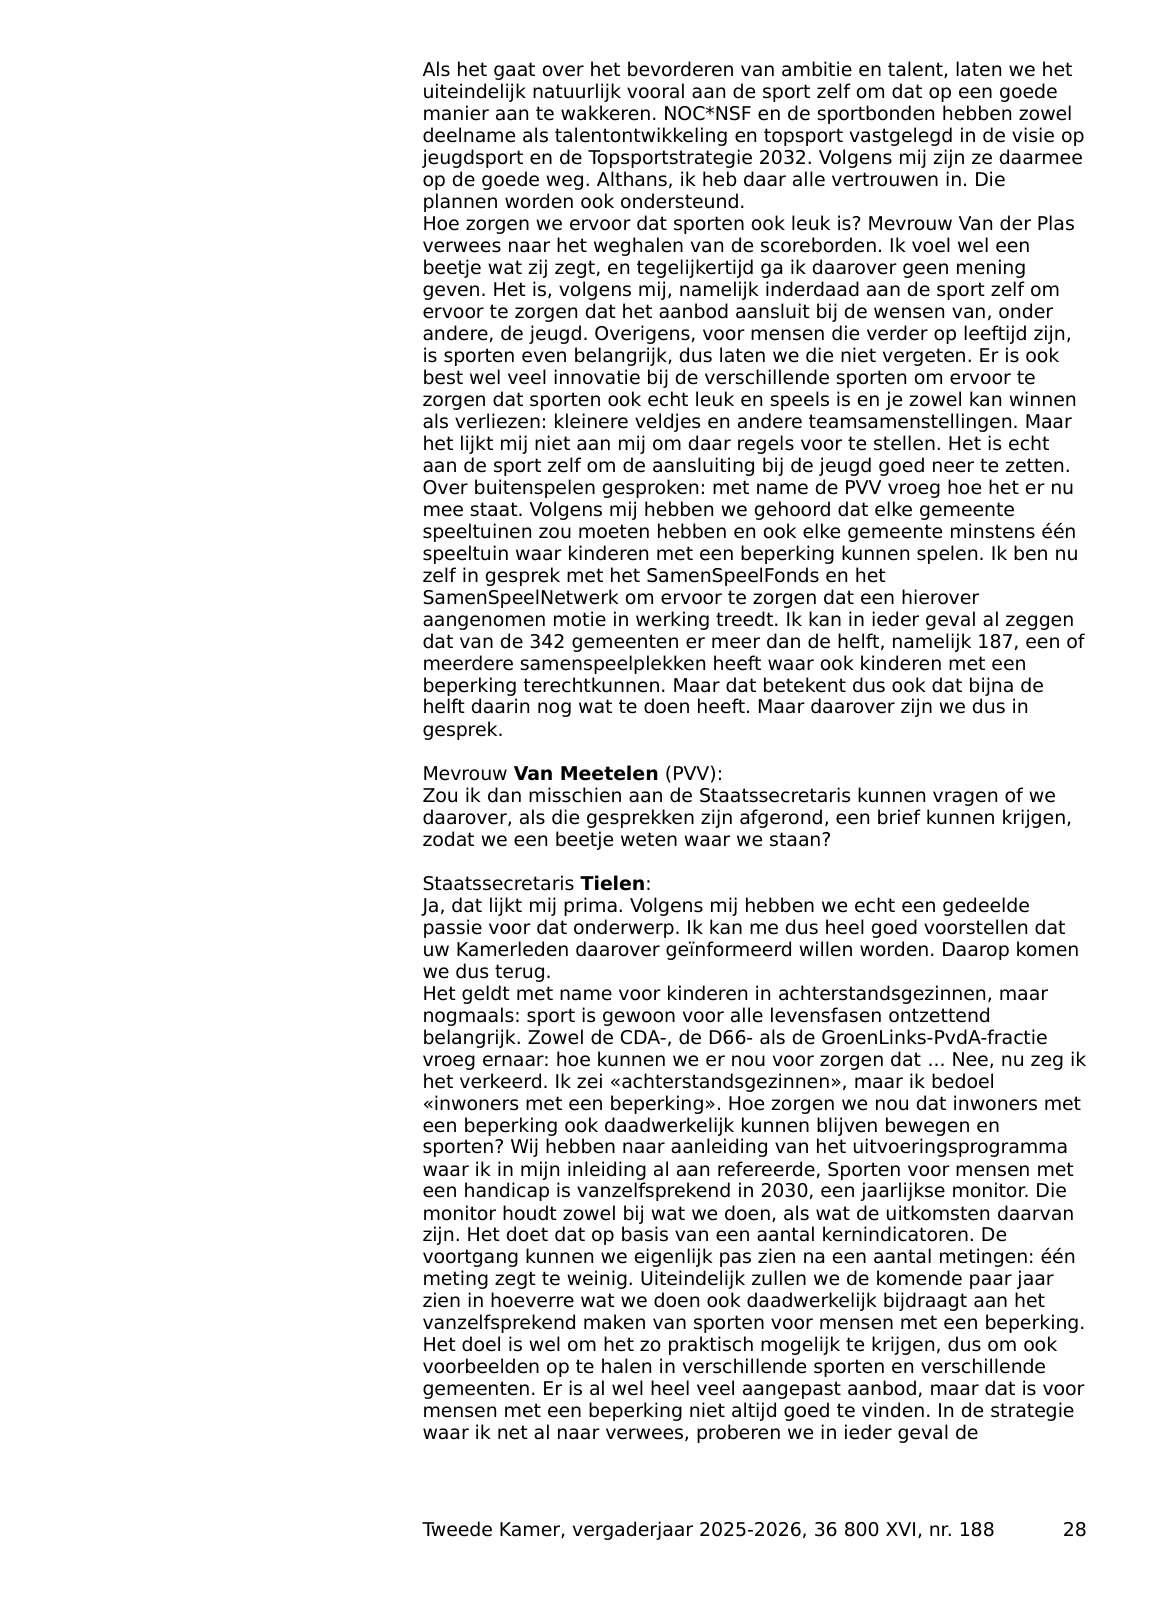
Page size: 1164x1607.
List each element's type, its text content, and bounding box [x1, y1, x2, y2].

text Als het gaat over het bevorderen van ambitie en talent, laten we het uiteindelijk natuurlijk vooral aan de sport zelf om dat op een goede manier aan te wakkeren. NOC*NSF en de sportbonden hebben zowel deelname als talentontwikkeling en topsport vastgelegd in de visie op jeugdsport en de Topsportstrategie 2032. Volgens mij zijn ze daarmee op de goede weg. Althans, ik heb daar alle vertrouwen in. Die plannen worden ook ondersteund. [422, 59, 1087, 213]
text Over buitenspelen gesproken: met name de PVV vroeg hoe het er nu mee staat. Volgens mij hebben we gehoord dat elke gemeente speeltuinen zou moeten hebben en ook elke gemeente minstens één speeltuin waar kinderen met een beperking kunnen spelen. Ik ben nu zelf in gesprek met het SamenSpeelFonds en het SamenSpeelNetwerk om ervoor te zorgen dat een hierover aangenomen motie in werking treedt. Ik kan in ieder geval al zeggen dat van de 342 gemeenten er meer dan de helft, namelijk 187, een of meerdere samenspeelplekken heeft waar ook kinderen met een beperking terechtkunnen. Maar dat betekent dus ook dat bijna de helft daarin nog wat te doen heeft. Maar daarover zijn we dus in gesprek. [422, 477, 1087, 740]
text Hoe zorgen we ervoor dat sporten ook leuk is? Mevrouw Van der Plas verwees naar het weghalen van de scoreborden. Ik voel wel een beetje wat zij zegt, en tegelijkertijd ga ik daarover geen mening geven. Het is, volgens mij, namelijk inderdaad aan de sport zelf om ervoor te zorgen dat het aanbod aansluit bij de wensen van, onder andere, de jeugd. Overigens, voor mensen die verder op leeftijd zijn, is sporten even belangrijk, dus laten we die niet vergeten. Er is ook best wel veel innovatie bij de verschillende sporten om ervoor te zorgen dat sporten ook echt leuk en speels is en je zowel kan winnen als verliezen: kleinere veldjes en andere teamsamenstellingen. Maar het lijkt mij niet aan mij om daar regels voor te stellen. Het is echt aan de sport zelf om de aansluiting bij de jeugd goed neer te zetten. [422, 213, 1087, 477]
text Het geldt met name voor kinderen in achterstandsgezinnen, maar nogmaals: sport is gewoon voor alle levensfasen ontzettend belangrijk. Zowel de CDA-, de D66- als de GroenLinks-PvdA-fractie vroeg ernaar: hoe kunnen we er nou voor zorgen dat ... Nee, nu zeg ik het verkeerd. Ik zei «achterstandsgezinnen», maar ik bedoel «inwoners met een beperking». Hoe zorgen we nou dat inwoners met een beperking ook daadwerkelijk kunnen blijven bewegen en sporten? Wij hebben naar aanleiding van het uitvoeringsprogramma waar ik in mijn inleiding al aan refereerde, Sporten voor mensen met een handicap is vanzelfsprekend in 2030, een jaarlijkse monitor. Die monitor houdt zowel bij wat we doen, als wat de uitkomsten daarvan zijn. Het doet dat op basis van een aantal kernindicatoren. De voortgang kunnen we eigenlijk pas zien na een aantal metingen: één meting zegt te weinig. Uiteindelijk zullen we de komende paar jaar zien in hoeverre wat we doen ook daadwerkelijk bijdraagt aan het vanzelfsprekend maken van sporten voor mensen met een beperking. Het doel is wel om het zo praktisch mogelijk te krijgen, dus om ook voorbeelden op te halen in verschillende sporten en verschillende gemeenten. Er is al wel heel veel aangepast aanbod, maar dat is voor mensen met een beperking niet altijd goed te vinden. In de strategie waar ik net al naar verwees, proberen we in ieder geval de [422, 983, 1087, 1444]
text Ja, dat lijkt mij prima. Volgens mij hebben we echt een gedeelde passie voor dat onderwerp. Ik kan me dus heel goed voorstellen dat uw Kamerleden daarover geïnformeerd willen worden. Daarop komen we dus terug. [422, 895, 1087, 983]
text Mevrouw Van Meetelen (PVV): [422, 763, 1087, 784]
text Staatssecretaris Tielen: [422, 873, 1087, 895]
text Zou ik dan misschien aan de Staatssecretaris kunnen vragen of we daarover, als die gesprekken zijn afgerond, een brief kunnen krijgen, zodat we een beetje weten waar we staan? [422, 784, 1087, 851]
